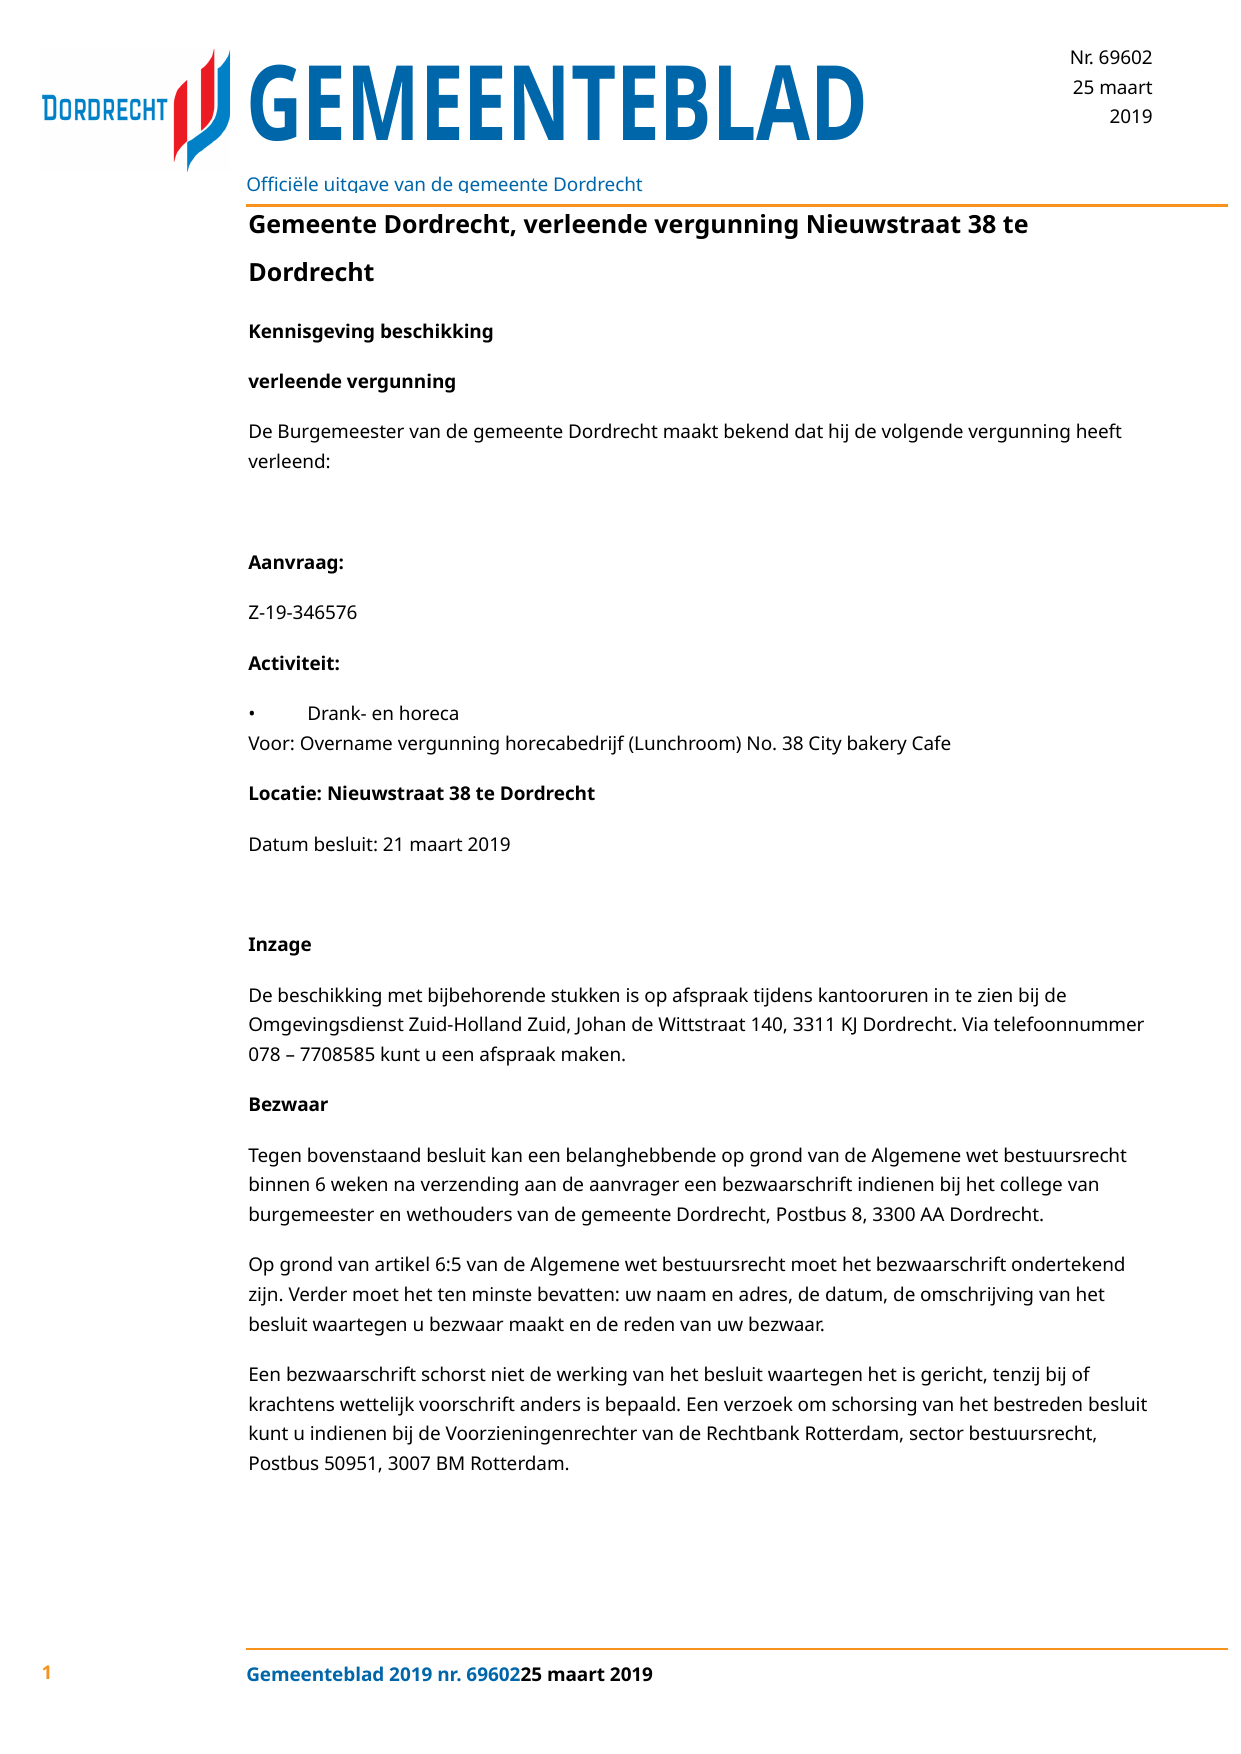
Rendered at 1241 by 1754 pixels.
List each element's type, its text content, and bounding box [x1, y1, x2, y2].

text Bezwaar [248, 1092, 1152, 1117]
text Voor: Overname vergunning horecabedrijf (Lunchroom) No. 38 City bakery Cafe [248, 730, 1152, 756]
text verleende vergunning [248, 368, 1152, 394]
text De Burgemeester van de gemeente Dordrecht maakt bekend dat hij de volgende vergunning heeft verleend: [248, 419, 1152, 474]
text De beschikking met bijbehorende stukken is op afspraak tijdens kantooruren in te zien bij de Omgevingsdienst Zuid-Holland Zuid, Johan de Wittstraat 140, 3311 KJ Dordrecht. Via telefoonnummer 078 – 7708585 kunt u een afspraak maken. [248, 982, 1152, 1067]
text Z-19-346576 [248, 599, 1152, 625]
text Datum besluit: 21 maart 2019 [248, 831, 1152, 857]
text Inzage [248, 932, 1152, 957]
text Gemeente Dordrecht, verleende vergunning Nieuwstraat 38 te Dordrecht [248, 207, 1152, 288]
picture [41, 47, 231, 172]
text Op grond van artikel 6:5 van de Algemene wet bestuursrecht moet het bezwaarschrift ondertekend zijn. Verder moet het ten minste bevatten: uw naam en adres, de datum, de omschrijving van het besluit waartegen u bezwaar maakt en de reden van uw bezwaar. [248, 1252, 1152, 1337]
text Aanvraag: [248, 549, 1152, 575]
text Locatie: Nieuwstraat 38 te Dordrecht [248, 780, 1152, 806]
text Activiteit: [248, 650, 1152, 676]
text Een bezwaarschrift schorst niet de werking van het besluit waartegen het is gericht, tenzij bij of krachtens wettelijk voorschrift anders is bepaald. Een verzoek om schorsing van het bestreden besluit kunt u indienen bij de Voorzieningenrechter van de Rechtbank Rotterdam, sector bestuursrecht, Postbus 50951, 3007 BM Rotterdam. [248, 1361, 1152, 1476]
list Drank- en horeca [248, 700, 1152, 726]
text Tegen bovenstaand besluit kan een belanghebbende op grond van de Algemene wet bestuursrecht binnen 6 weken na verzending aan de aanvrager een bezwaarschrift indienen bij het college van burgemeester en wethouders van de gemeente Dordrecht, Postbus 8, 3300 AA Dordrecht. [248, 1142, 1152, 1227]
text Kennisgeving beschikking [248, 318, 1152, 344]
